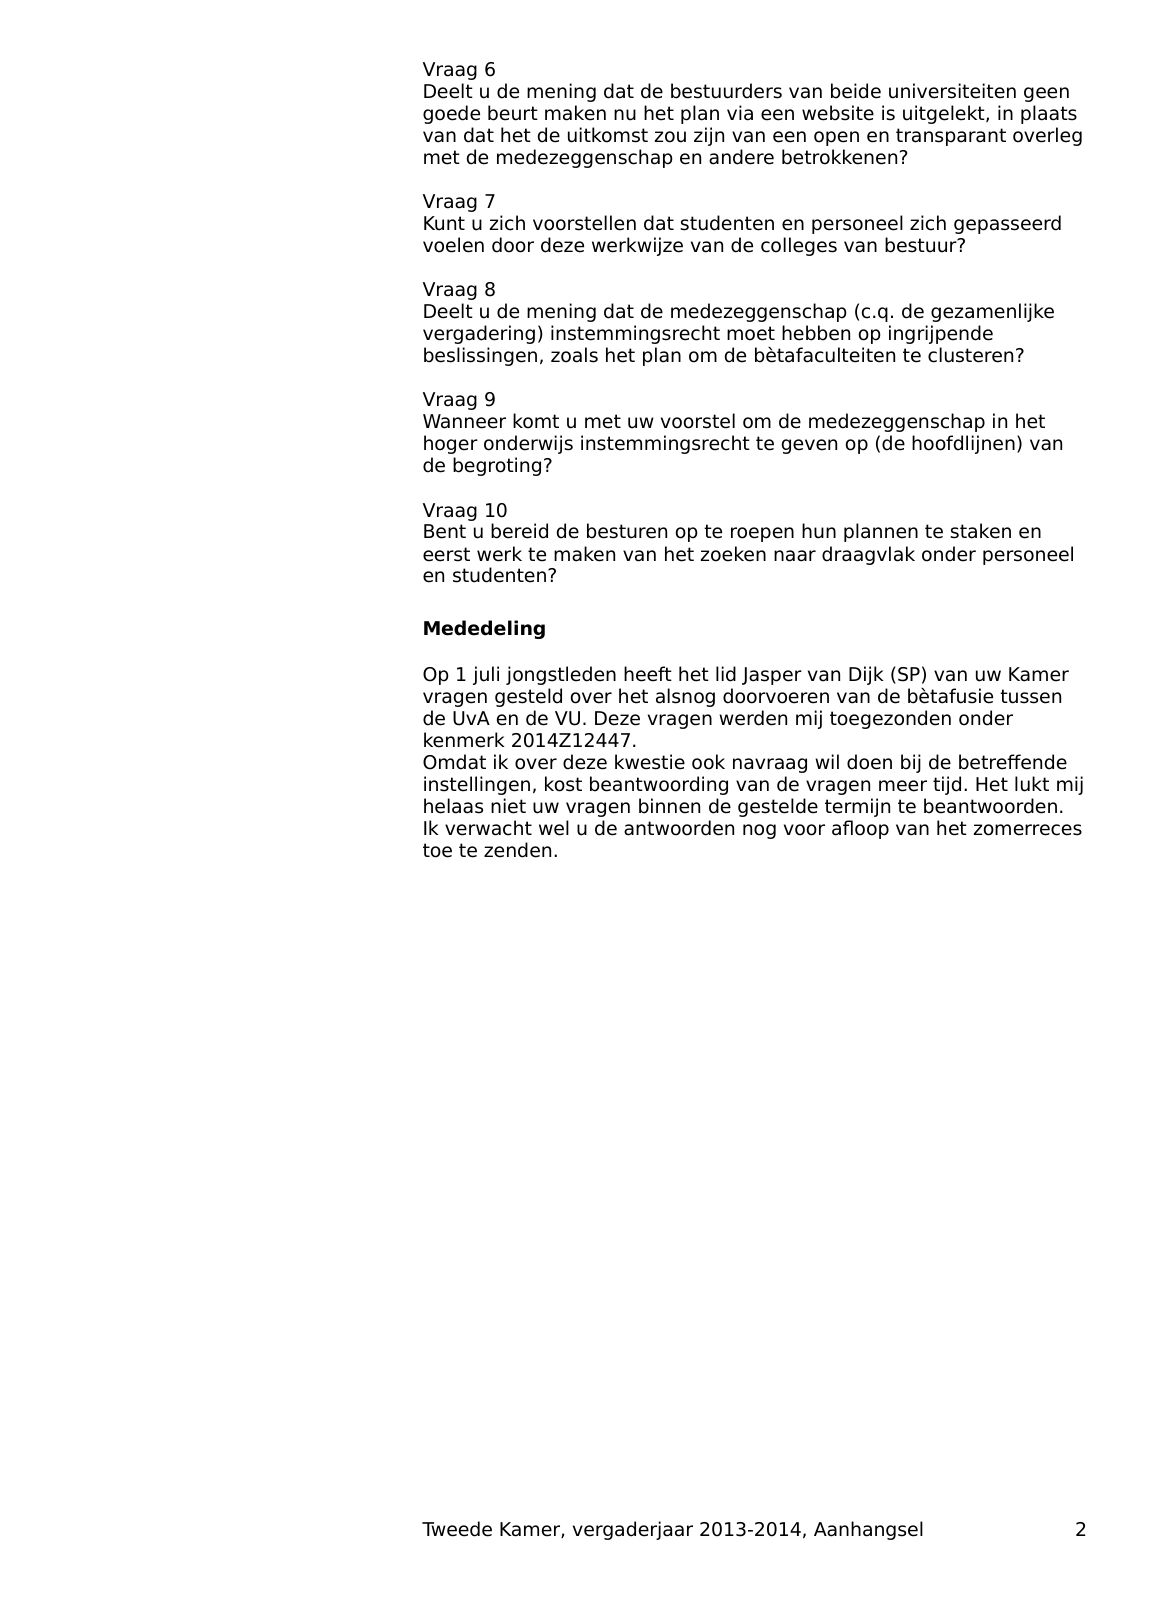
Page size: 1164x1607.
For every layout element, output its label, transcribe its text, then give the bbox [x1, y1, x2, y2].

text Vraag 6 [422, 59, 1087, 81]
text Op 1 juli jongstleden heeft het lid Jasper van Dijk (SP) van uw Kamer vragen gesteld over het alsnog doorvoeren van de bètafusie tussen de UvA en de VU. Deze vragen werden mij toegezonden onder kenmerk 2014Z12447. [422, 664, 1087, 752]
text Deelt u de mening dat de bestuurders van beide universiteiten geen goede beurt maken nu het plan via een website is uitgelekt, in plaats van dat het de uitkomst zou zijn van een open en transparant overleg met de medezeggenschap en andere betrokkenen? [422, 81, 1087, 169]
text Bent u bereid de besturen op te roepen hun plannen te staken en eerst werk te maken van het zoeken naar draagvlak onder personeel en studenten? [422, 521, 1087, 587]
text Omdat ik over deze kwestie ook navraag wil doen bij de betreffende instellingen, kost beantwoording van de vragen meer tijd. Het lukt mij helaas niet uw vragen binnen de gestelde termijn te beantwoorden. Ik verwacht wel u de antwoorden nog voor afloop van het zomerreces toe te zenden. [422, 752, 1087, 862]
text Kunt u zich voorstellen dat studenten en personeel zich gepasseerd voelen door deze werkwijze van de colleges van bestuur? [422, 213, 1087, 257]
text Vraag 7 [422, 191, 1087, 213]
text Wanneer komt u met uw voorstel om de medezeggenschap in het hoger onderwijs instemmingsrecht te geven op (de hoofdlijnen) van de begroting? [422, 411, 1087, 477]
text Deelt u de mening dat de medezeggenschap (c.q. de gezamenlijke vergadering) instemmingsrecht moet hebben op ingrijpende beslissingen, zoals het plan om de bètafaculteiten te clusteren? [422, 301, 1087, 367]
subtitle Mededeling [422, 617, 1087, 639]
text Vraag 10 [422, 499, 1087, 521]
text Vraag 8 [422, 279, 1087, 301]
text Vraag 9 [422, 389, 1087, 411]
